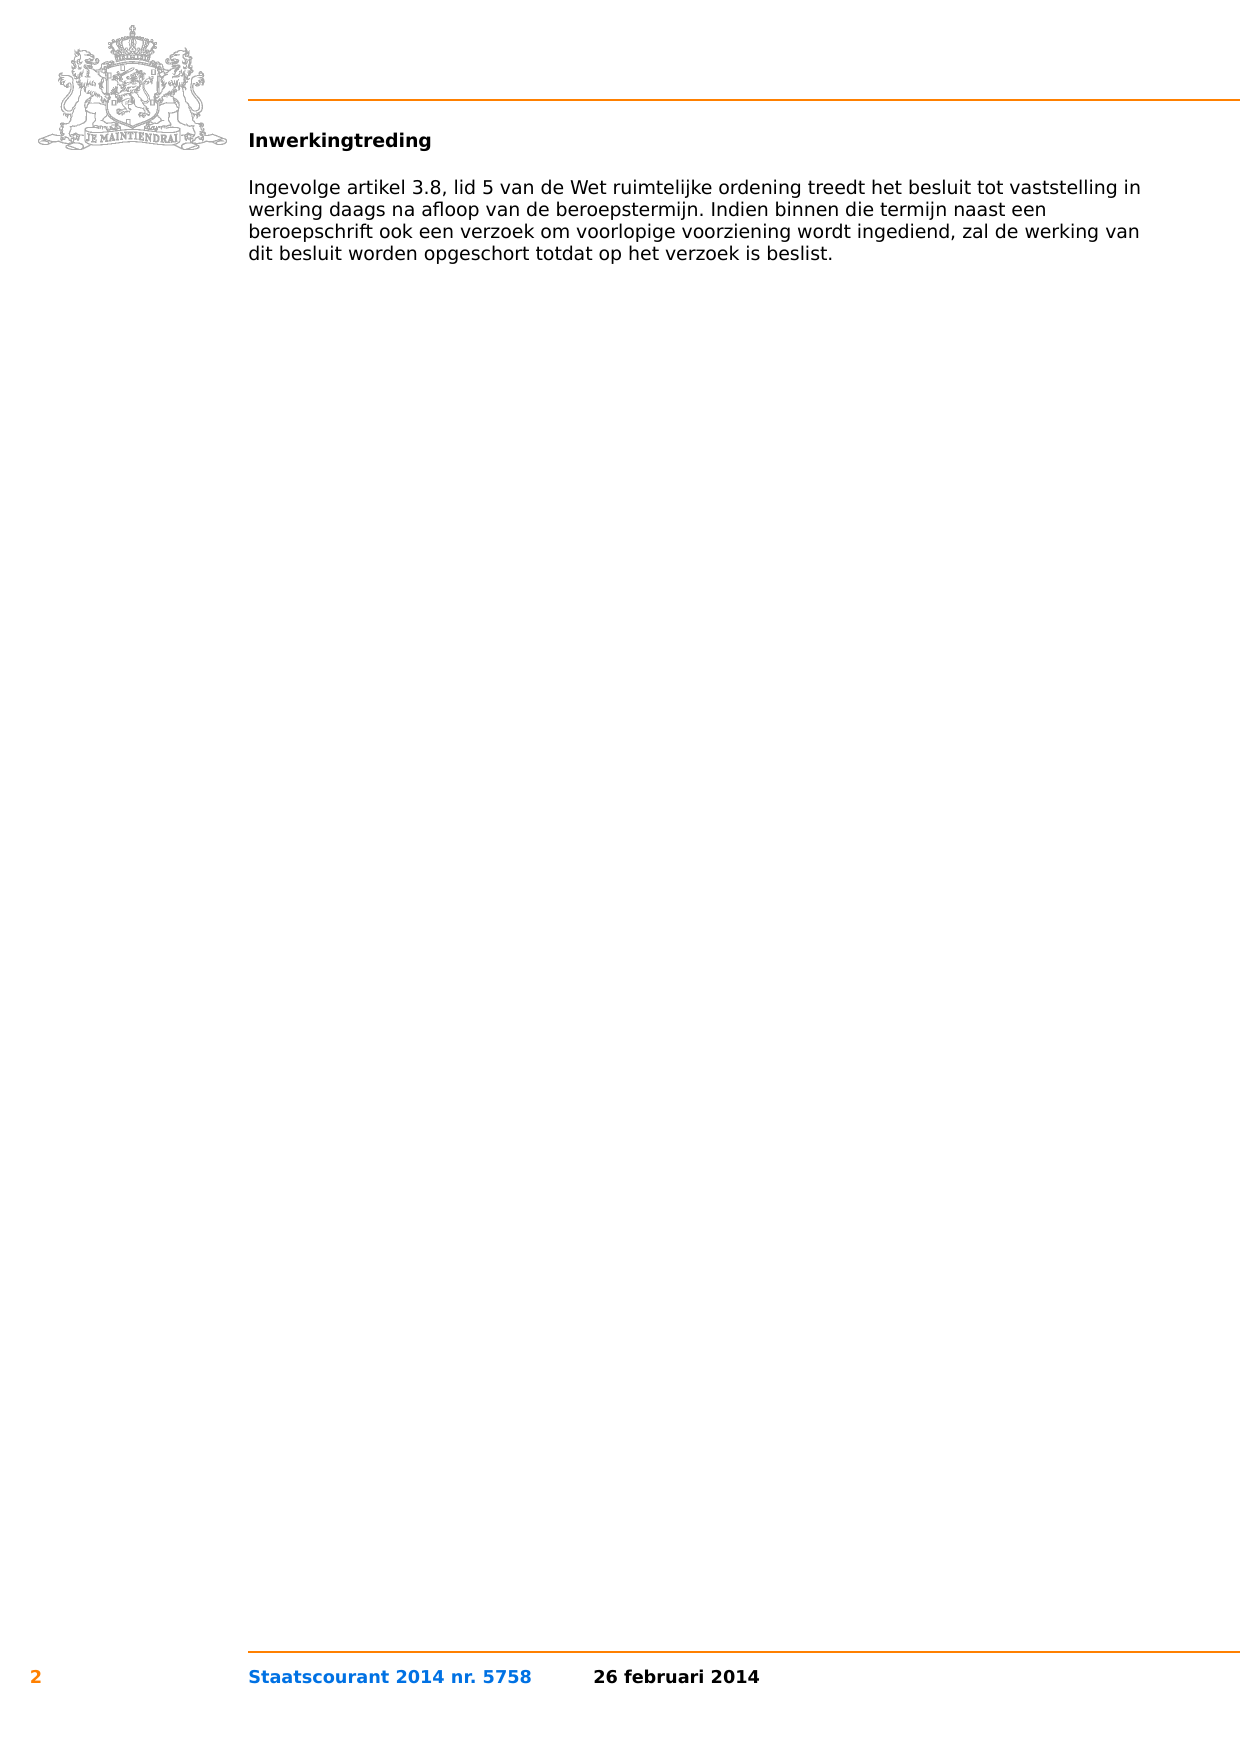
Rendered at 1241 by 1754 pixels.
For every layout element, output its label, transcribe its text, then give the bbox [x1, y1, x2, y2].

picture [38, 25, 227, 150]
text Ingevolge artikel 3.8, lid 5 van de Wet ruimtelijke ordening treedt het besluit tot vaststelling in werking daags na afloop van de beroepstermijn. Indien binnen die termijn naast een beroepschrift ook een verzoek om voorlopige voorziening wordt ingediend, zal de werking van dit besluit worden opgeschort totdat op het verzoek is beslist. [248, 177, 1163, 265]
subtitle Inwerkingtreding [248, 130, 1163, 152]
